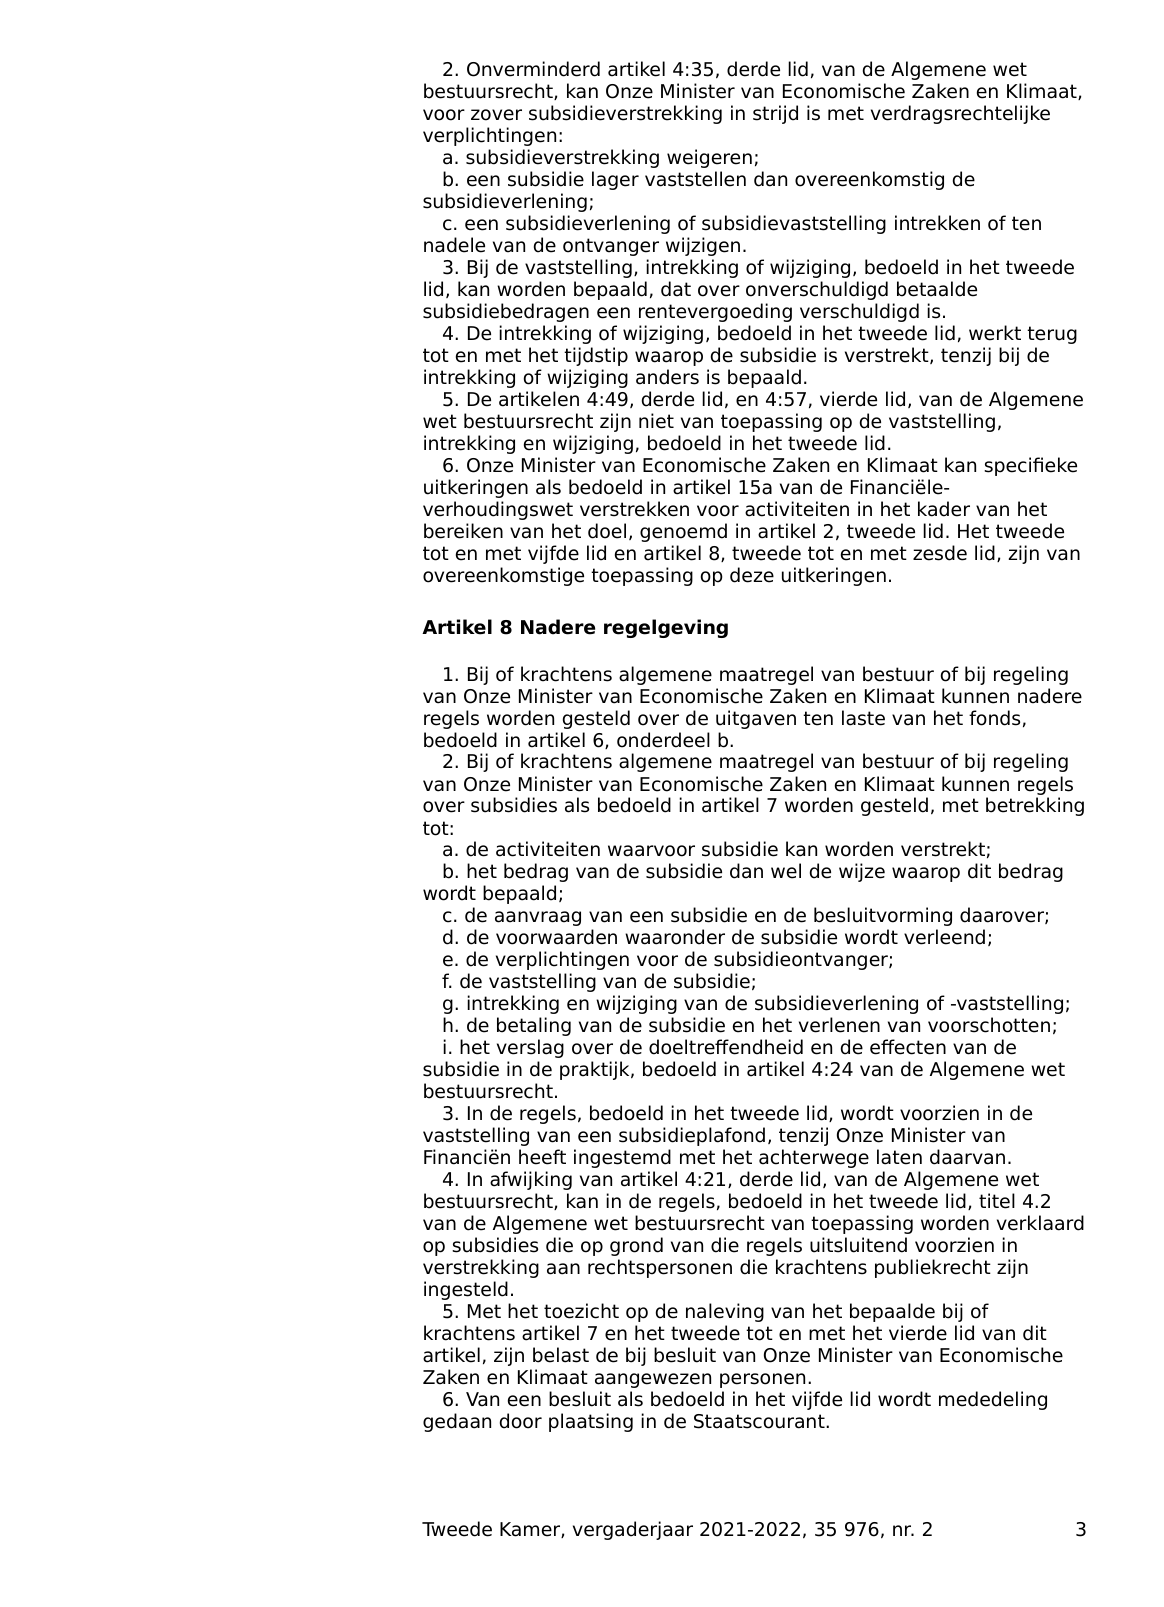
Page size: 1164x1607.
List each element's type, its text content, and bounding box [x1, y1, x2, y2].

text g. intrekking en wijziging van de subsidieverlening of -vaststelling; [422, 993, 1087, 1015]
text 2. Bij of krachtens algemene maatregel van bestuur of bij regeling van Onze Minister van Economische Zaken en Klimaat kunnen regels over subsidies als bedoeld in artikel 7 worden gesteld, met betrekking tot: [422, 751, 1087, 839]
text 3. In de regels, bedoeld in het tweede lid, wordt voorzien in de vaststelling van een subsidieplafond, tenzij Onze Minister van Financiën heeft ingestemd met het achterwege laten daarvan. [422, 1103, 1087, 1169]
text 4. De intrekking of wijziging, bedoeld in het tweede lid, werkt terug tot en met het tijdstip waarop de subsidie is verstrekt, tenzij bij de intrekking of wijziging anders is bepaald. [422, 323, 1087, 389]
text b. een subsidie lager vaststellen dan overeenkomstig de subsidieverlening; [422, 169, 1087, 213]
text b. het bedrag van de subsidie dan wel de wijze waarop dit bedrag wordt bepaald; [422, 861, 1087, 905]
text e. de verplichtingen voor de subsidieontvanger; [422, 949, 1087, 971]
text 6. Van een besluit als bedoeld in het vijfde lid wordt mededeling gedaan door plaatsing in de Staatscourant. [422, 1389, 1087, 1433]
text d. de voorwaarden waaronder de subsidie wordt verleend; [422, 927, 1087, 949]
text f. de vaststelling van de subsidie; [422, 971, 1087, 993]
text c. de aanvraag van een subsidie en de besluitvorming daarover; [422, 905, 1087, 927]
text 2. Onverminderd artikel 4:35, derde lid, van de Algemene wet bestuursrecht, kan Onze Minister van Economische Zaken en Klimaat, voor zover subsidieverstrekking in strijd is met verdragsrechtelijke verplichtingen: [422, 59, 1087, 147]
text c. een subsidieverlening of subsidievaststelling intrekken of ten nadele van de ontvanger wijzigen. [422, 213, 1087, 257]
text 4. In afwijking van artikel 4:21, derde lid, van de Algemene wet bestuursrecht, kan in de regels, bedoeld in het tweede lid, titel 4.2 van de Algemene wet bestuursrecht van toepassing worden verklaard op subsidies die op grond van die regels uitsluitend voorzien in verstrekking aan rechtspersonen die krachtens publiekrecht zijn ingesteld. [422, 1169, 1087, 1301]
text a. subsidieverstrekking weigeren; [422, 147, 1087, 169]
text 6. Onze Minister van Economische Zaken en Klimaat kan specifieke uitkeringen als bedoeld in artikel 15a van de Financiële-verhoudingswet verstrekken voor activiteiten in het kader van het bereiken van het doel, genoemd in artikel 2, tweede lid. Het tweede tot en met vijfde lid en artikel 8, tweede tot en met zesde lid, zijn van overeenkomstige toepassing op deze uitkeringen. [422, 455, 1087, 587]
subtitle Artikel 8 Nadere regelgeving [422, 617, 1087, 638]
text 5. De artikelen 4:49, derde lid, en 4:57, vierde lid, van de Algemene wet bestuursrecht zijn niet van toepassing op de vaststelling, intrekking en wijziging, bedoeld in het tweede lid. [422, 389, 1087, 455]
text 3. Bij de vaststelling, intrekking of wijziging, bedoeld in het tweede lid, kan worden bepaald, dat over onverschuldigd betaalde subsidiebedragen een rentevergoeding verschuldigd is. [422, 257, 1087, 323]
text 5. Met het toezicht op de naleving van het bepaalde bij of krachtens artikel 7 en het tweede tot en met het vierde lid van dit artikel, zijn belast de bij besluit van Onze Minister van Economische Zaken en Klimaat aangewezen personen. [422, 1301, 1087, 1389]
text 1. Bij of krachtens algemene maatregel van bestuur of bij regeling van Onze Minister van Economische Zaken en Klimaat kunnen nadere regels worden gesteld over de uitgaven ten laste van het fonds, bedoeld in artikel 6, onderdeel b. [422, 663, 1087, 751]
text h. de betaling van de subsidie en het verlenen van voorschotten; [422, 1015, 1087, 1037]
text i. het verslag over de doeltreffendheid en de effecten van de subsidie in de praktijk, bedoeld in artikel 4:24 van de Algemene wet bestuursrecht. [422, 1037, 1087, 1103]
text a. de activiteiten waarvoor subsidie kan worden verstrekt; [422, 839, 1087, 861]
